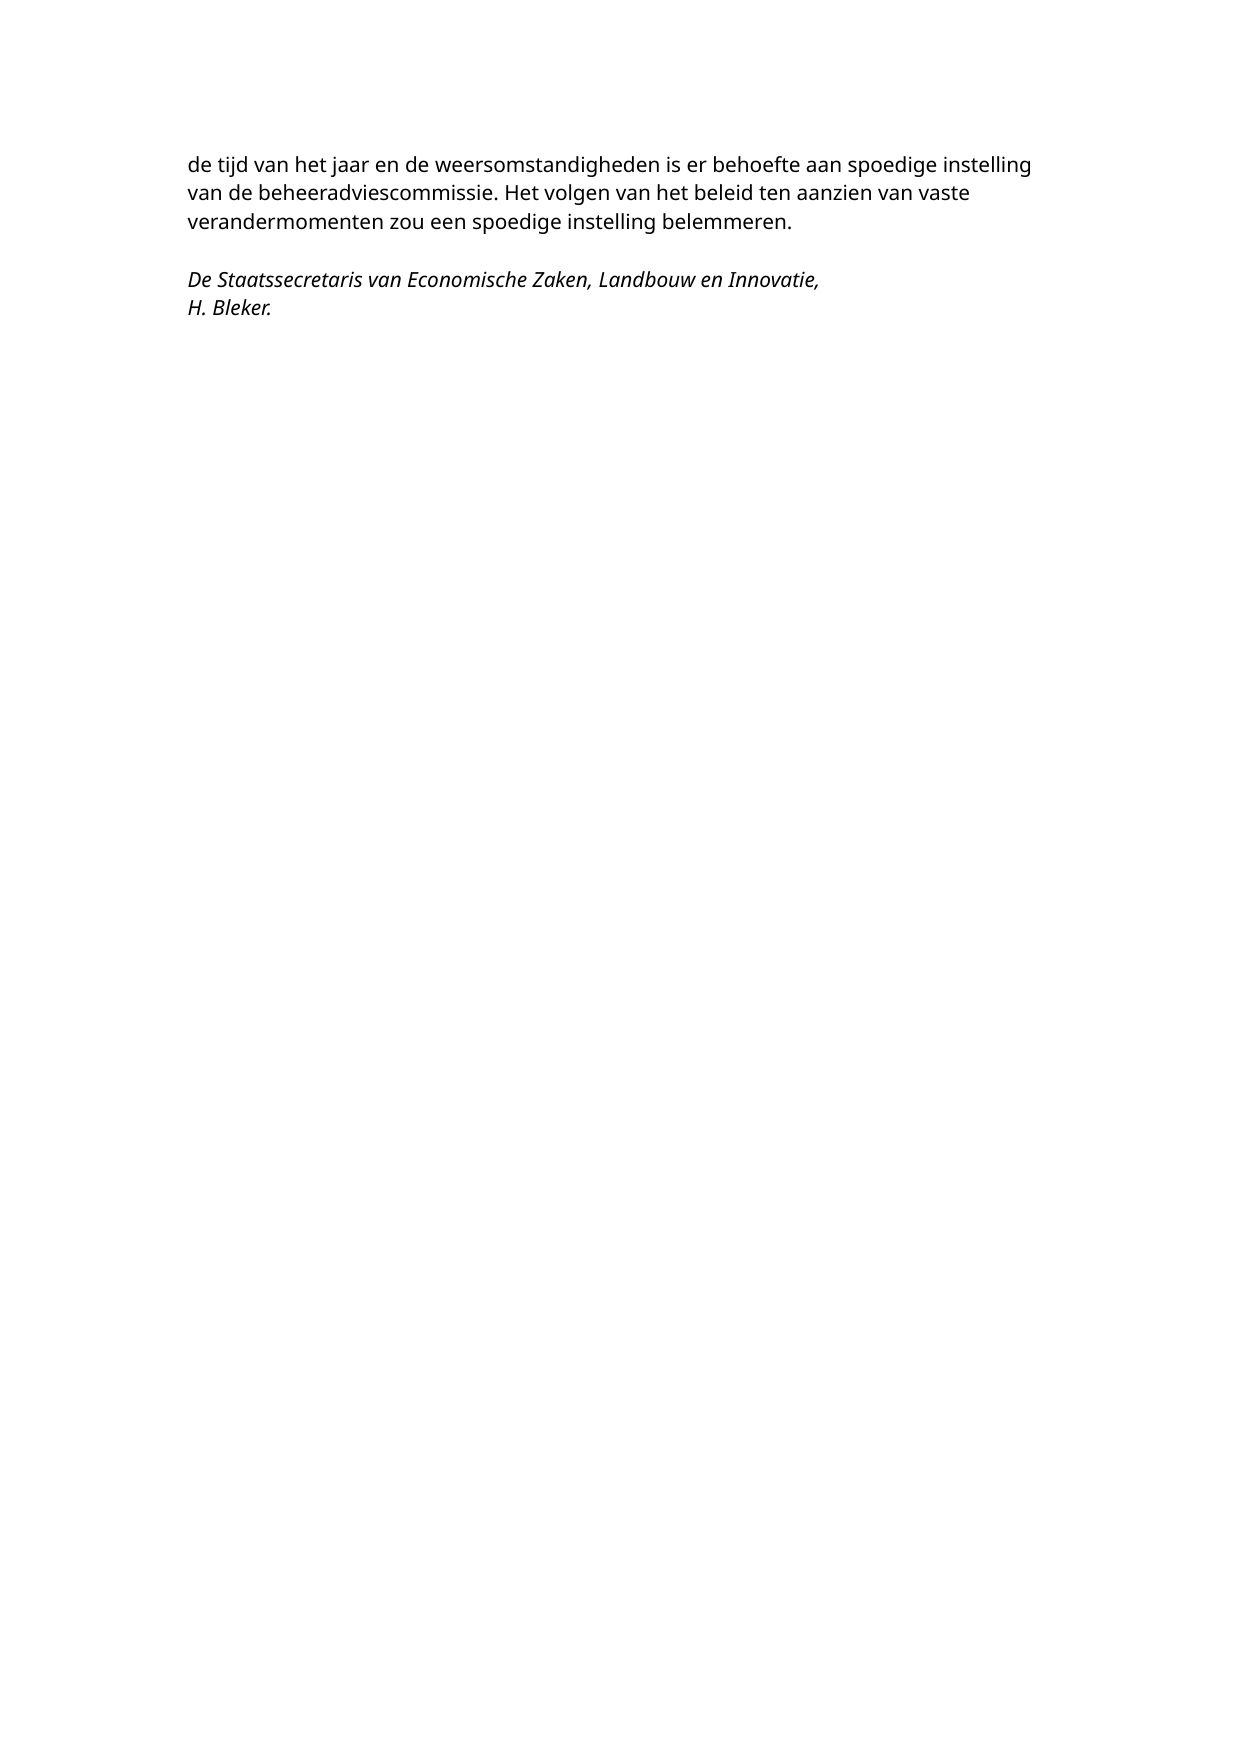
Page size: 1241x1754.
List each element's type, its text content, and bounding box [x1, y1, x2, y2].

text H. Bleker. [187, 293, 1053, 322]
text De Staatssecretaris van Economische Zaken, Landbouw en Innovatie, [187, 265, 1053, 293]
text de tijd van het jaar en de weersomstandigheden is er behoefte aan spoedige instelling van de beheeradviescommissie. Het volgen van het beleid ten aanzien van vaste verandermomenten zou een spoedige instelling belemmeren. [187, 150, 1053, 235]
